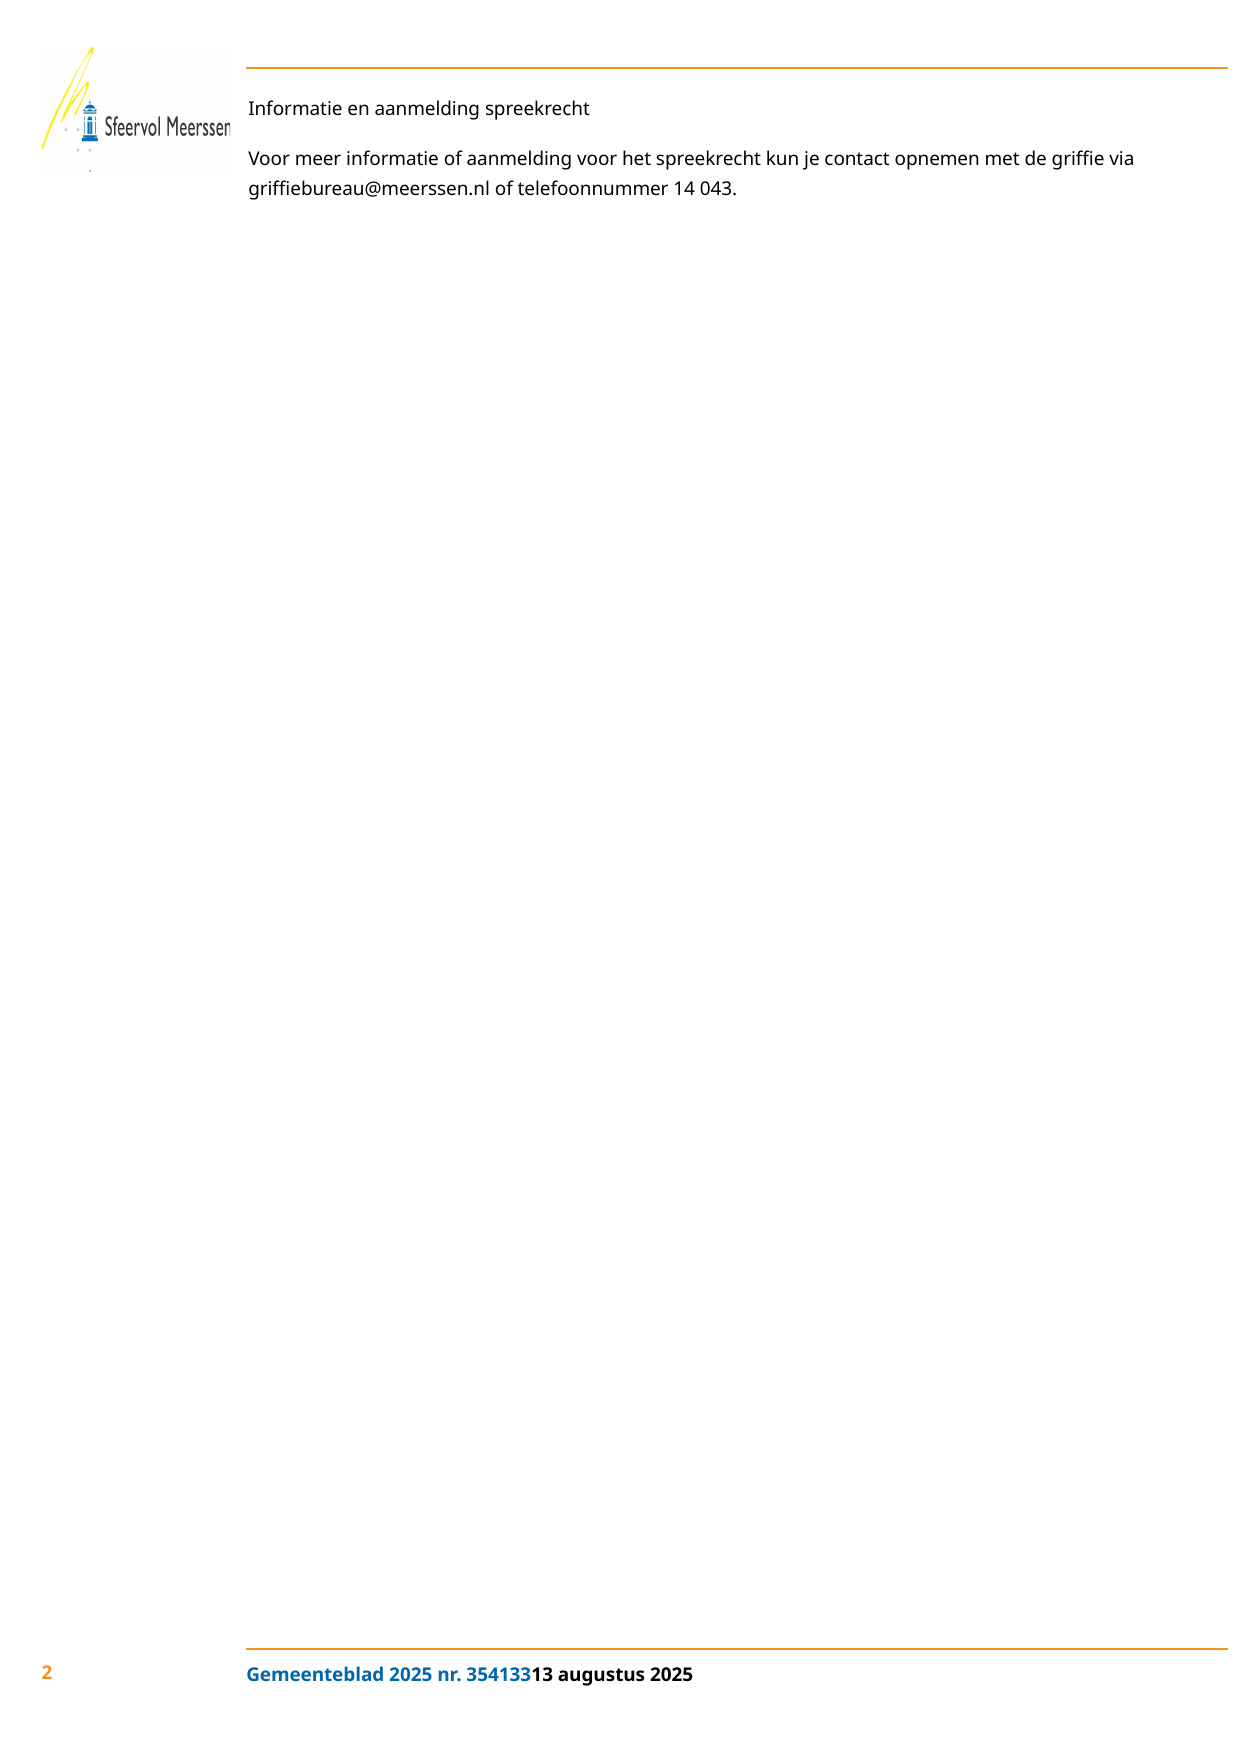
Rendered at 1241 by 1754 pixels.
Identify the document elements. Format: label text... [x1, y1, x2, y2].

text Informatie en aanmelding spreekrecht [248, 95, 1152, 121]
picture [41, 47, 231, 172]
text Voor meer informatie of aanmelding voor het spreekrecht kun je contact opnemen met de griffie via griffiebureau@meerssen.nl of telefoonnummer 14 043. [248, 145, 1152, 201]
